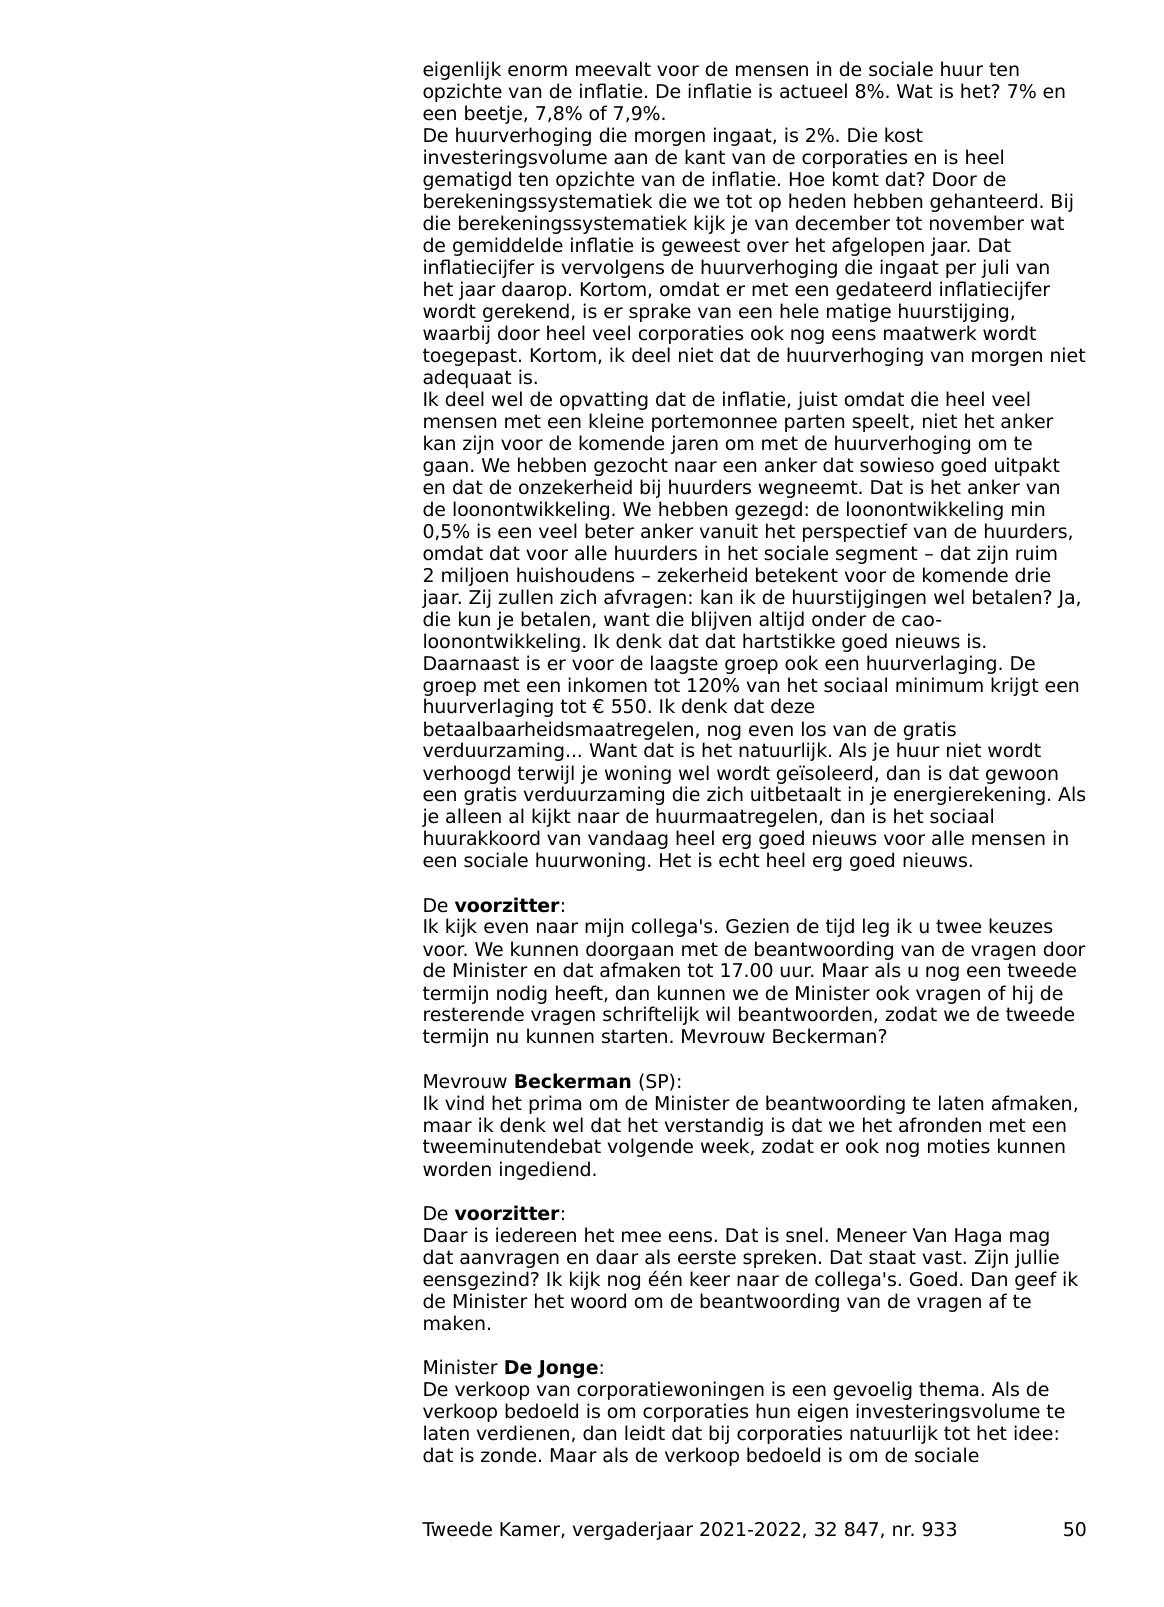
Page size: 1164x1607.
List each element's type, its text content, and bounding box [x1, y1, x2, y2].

text De voorzitter: [422, 1203, 1087, 1224]
text Ik deel wel de opvatting dat de inflatie, juist omdat die heel veel mensen met een kleine portemonnee parten speelt, niet het anker kan zijn voor de komende jaren om met de huurverhoging om te gaan. We hebben gezocht naar een anker dat sowieso goed uitpakt en dat de onzekerheid bij huurders wegneemt. Dat is het anker van de loonontwikkeling. We hebben gezegd: de loonontwikkeling min 0,5% is een veel beter anker vanuit het perspectief van de huurders, omdat dat voor alle huurders in het sociale segment – dat zijn ruim 2 miljoen huishoudens – zekerheid betekent voor de komende drie jaar. Zij zullen zich afvragen: kan ik de huurstijgingen wel betalen? Ja, die kun je betalen, want die blijven altijd onder de cao-loonontwikkeling. Ik denk dat dat hartstikke goed nieuws is. [422, 389, 1087, 652]
text Minister De Jonge: [422, 1357, 1087, 1379]
text eigenlijk enorm meevalt voor de mensen in de sociale huur ten opzichte van de inflatie. De inflatie is actueel 8%. Wat is het? 7% en een beetje, 7,8% of 7,9%. [422, 59, 1087, 125]
text De verkoop van corporatiewoningen is een gevoelig thema. Als de verkoop bedoeld is om corporaties hun eigen investeringsvolume te laten verdienen, dan leidt dat bij corporaties natuurlijk tot het idee: dat is zonde. Maar als de verkoop bedoeld is om de sociale [422, 1379, 1087, 1467]
text Ik vind het prima om de Minister de beantwoording te laten afmaken, maar ik denk wel dat het verstandig is dat we het afronden met een tweeminutendebat volgende week, zodat er ook nog moties kunnen worden ingediend. [422, 1092, 1087, 1180]
text De voorzitter: [422, 894, 1087, 916]
text Mevrouw Beckerman (SP): [422, 1071, 1087, 1092]
text De huurverhoging die morgen ingaat, is 2%. Die kost investeringsvolume aan de kant van de corporaties en is heel gematigd ten opzichte van de inflatie. Hoe komt dat? Door de berekeningssystematiek die we tot op heden hebben gehanteerd. Bij die berekeningssystematiek kijk je van december tot november wat de gemiddelde inflatie is geweest over het afgelopen jaar. Dat inflatiecijfer is vervolgens de huurverhoging die ingaat per juli van het jaar daarop. Kortom, omdat er met een gedateerd inflatiecijfer wordt gerekend, is er sprake van een hele matige huurstijging, waarbij door heel veel corporaties ook nog eens maatwerk wordt toegepast. Kortom, ik deel niet dat de huurverhoging van morgen niet adequaat is. [422, 125, 1087, 389]
text Ik kijk even naar mijn collega's. Gezien de tijd leg ik u twee keuzes voor. We kunnen doorgaan met de beantwoording van de vragen door de Minister en dat afmaken tot 17.00 uur. Maar als u nog een tweede termijn nodig heeft, dan kunnen we de Minister ook vragen of hij de resterende vragen schriftelijk wil beantwoorden, zodat we de tweede termijn nu kunnen starten. Mevrouw Beckerman? [422, 916, 1087, 1048]
text Daar is iedereen het mee eens. Dat is snel. Meneer Van Haga mag dat aanvragen en daar als eerste spreken. Dat staat vast. Zijn jullie eensgezind? Ik kijk nog één keer naar de collega's. Goed. Dan geef ik de Minister het woord om de beantwoording van de vragen af te maken. [422, 1224, 1087, 1334]
text Daarnaast is er voor de laagste groep ook een huurverlaging. De groep met een inkomen tot 120% van het sociaal minimum krijgt een huurverlaging tot € 550. Ik denk dat deze betaalbaarheidsmaatregelen, nog even los van de gratis verduurzaming... Want dat is het natuurlijk. Als je huur niet wordt verhoogd terwijl je woning wel wordt geïsoleerd, dan is dat gewoon een gratis verduurzaming die zich uitbetaalt in je energierekening. Als je alleen al kijkt naar de huurmaatregelen, dan is het sociaal huurakkoord van vandaag heel erg goed nieuws voor alle mensen in een sociale huurwoning. Het is echt heel erg goed nieuws. [422, 652, 1087, 872]
